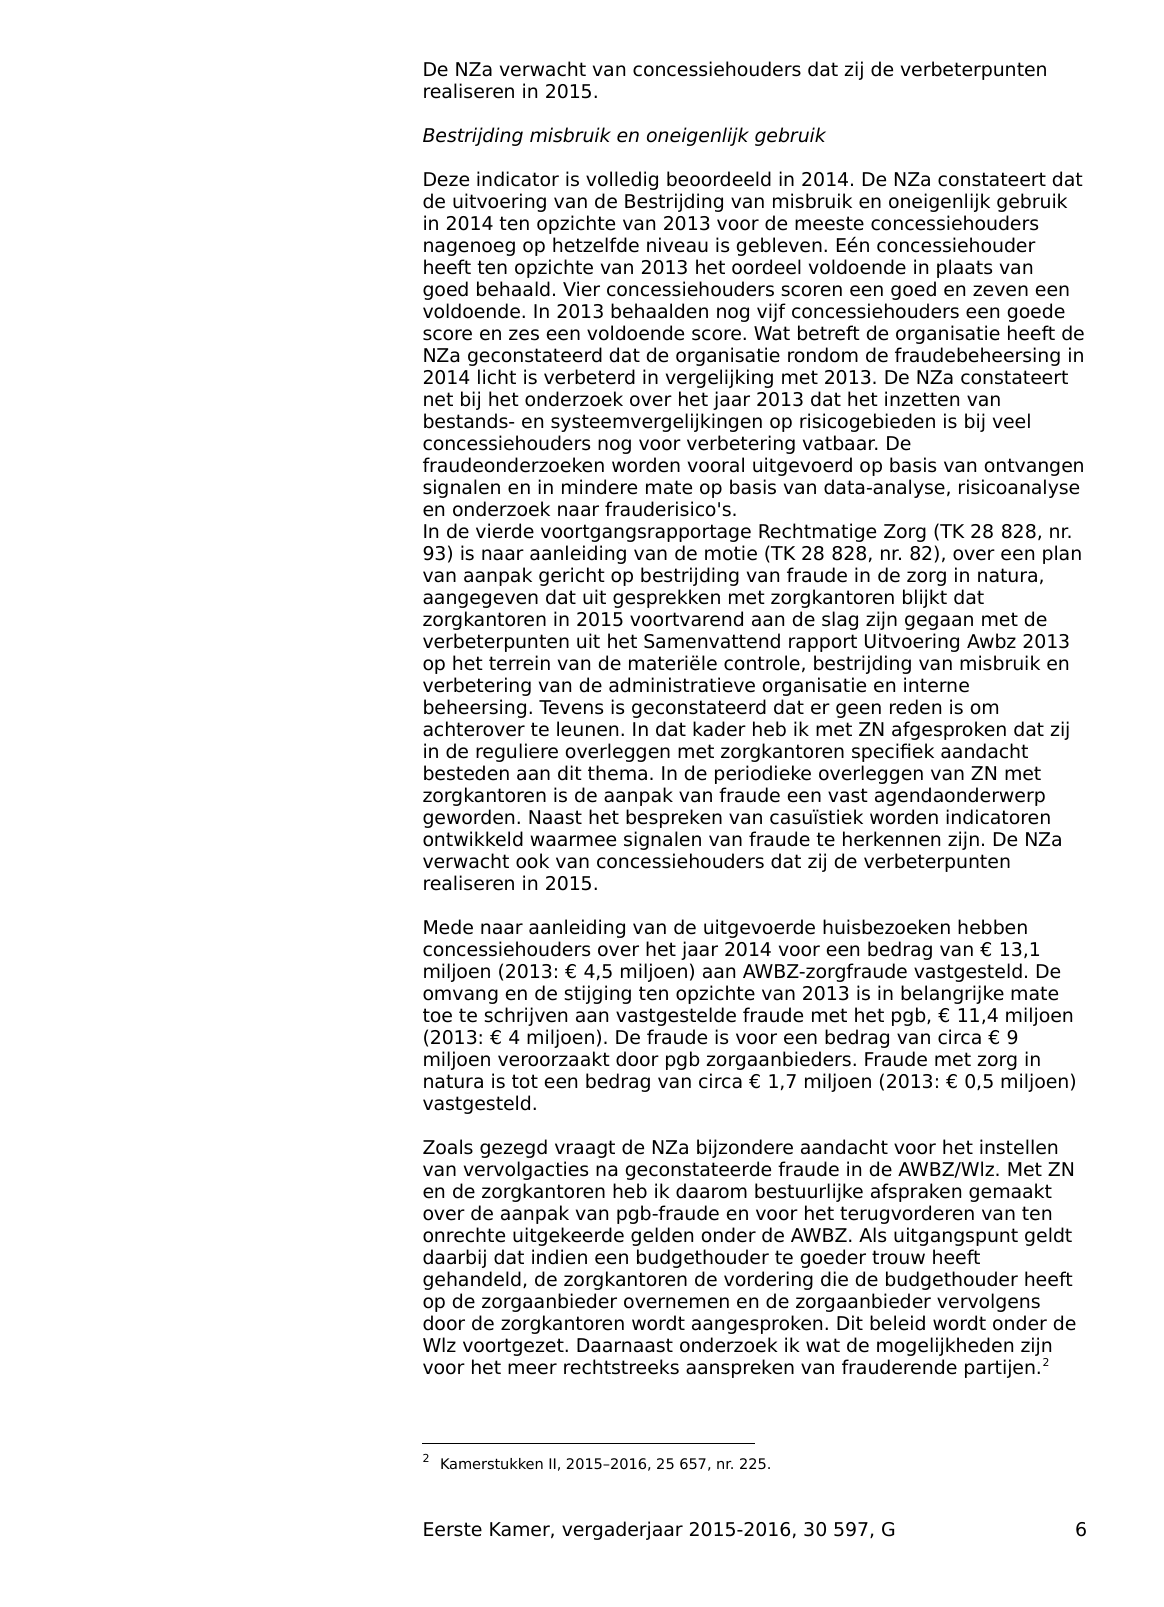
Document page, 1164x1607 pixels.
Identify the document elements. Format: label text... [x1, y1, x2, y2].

text Mede naar aanleiding van de uitgevoerde huisbezoeken hebben concessiehouders over het jaar 2014 voor een bedrag van € 13,1 miljoen (2013: € 4,5 miljoen) aan AWBZ-zorgfraude vastgesteld. De omvang en de stijging ten opzichte van 2013 is in belangrijke mate toe te schrijven aan vastgestelde fraude met het pgb, € 11,4 miljoen (2013: € 4 miljoen). De fraude is voor een bedrag van circa € 9 miljoen veroorzaakt door pgb zorgaanbieders. Fraude met zorg in natura is tot een bedrag van circa € 1,7 miljoen (2013: € 0,5 miljoen) vastgesteld. [422, 917, 1087, 1115]
text Zoals gezegd vraagt de NZa bijzondere aandacht voor het instellen van vervolgacties na geconstateerde fraude in de AWBZ/Wlz. Met ZN en de zorgkantoren heb ik daarom bestuurlijke afspraken gemaakt over de aanpak van pgb-fraude en voor het terugvorderen van ten onrechte uitgekeerde gelden onder de AWBZ. Als uitgangspunt geldt daarbij dat indien een budgethouder te goeder trouw heeft gehandeld, de zorgkantoren de vordering die de budgethouder heeft op de zorgaanbieder overnemen en de zorgaanbieder vervolgens door de zorgkantoren wordt aangesproken. Dit beleid wordt onder de Wlz voortgezet. Daarnaast onderzoek ik wat de mogelijkheden zijn voor het meer rechtstreeks aanspreken van frauderende partijen. [422, 1137, 1087, 1379]
text Kamerstukken II, 2015–2016, 25 657, nr. 225. [422, 1452, 1087, 1474]
text De NZa verwacht van concessiehouders dat zij de verbeterpunten realiseren in 2015. [422, 59, 1087, 103]
subtitle Bestrijding misbruik en oneigenlijk gebruik [422, 125, 1087, 147]
text Deze indicator is volledig beoordeeld in 2014. De NZa constateert dat de uitvoering van de Bestrijding van misbruik en oneigenlijk gebruik in 2014 ten opzichte van 2013 voor de meeste concessiehouders nagenoeg op hetzelfde niveau is gebleven. Eén concessiehouder heeft ten opzichte van 2013 het oordeel voldoende in plaats van goed behaald. Vier concessiehouders scoren een goed en zeven een voldoende. In 2013 behaalden nog vijf concessiehouders een goede score en zes een voldoende score. Wat betreft de organisatie heeft de NZa geconstateerd dat de organisatie rondom de fraudebeheersing in 2014 licht is verbeterd in vergelijking met 2013. De NZa constateert net bij het onderzoek over het jaar 2013 dat het inzetten van bestands- en systeemvergelijkingen op risicogebieden is bij veel concessiehouders nog voor verbetering vatbaar. De fraudeonderzoeken worden vooral uitgevoerd op basis van ontvangen signalen en in mindere mate op basis van data-analyse, risicoanalyse en onderzoek naar frauderisico's. [422, 169, 1087, 521]
text In de vierde voortgangsrapportage Rechtmatige Zorg (TK 28 828, nr. 93) is naar aanleiding van de motie (TK 28 828, nr. 82), over een plan van aanpak gericht op bestrijding van fraude in de zorg in natura, aangegeven dat uit gesprekken met zorgkantoren blijkt dat zorgkantoren in 2015 voortvarend aan de slag zijn gegaan met de verbeterpunten uit het Samenvattend rapport Uitvoering Awbz 2013 op het terrein van de materiële controle, bestrijding van misbruik en verbetering van de administratieve organisatie en interne beheersing. Tevens is geconstateerd dat er geen reden is om achterover te leunen. In dat kader heb ik met ZN afgesproken dat zij in de reguliere overleggen met zorgkantoren specifiek aandacht besteden aan dit thema. In de periodieke overleggen van ZN met zorgkantoren is de aanpak van fraude een vast agendaonderwerp geworden. Naast het bespreken van casuïstiek worden indicatoren ontwikkeld waarmee signalen van fraude te herkennen zijn. De NZa verwacht ook van concessiehouders dat zij de verbeterpunten realiseren in 2015. [422, 521, 1087, 895]
